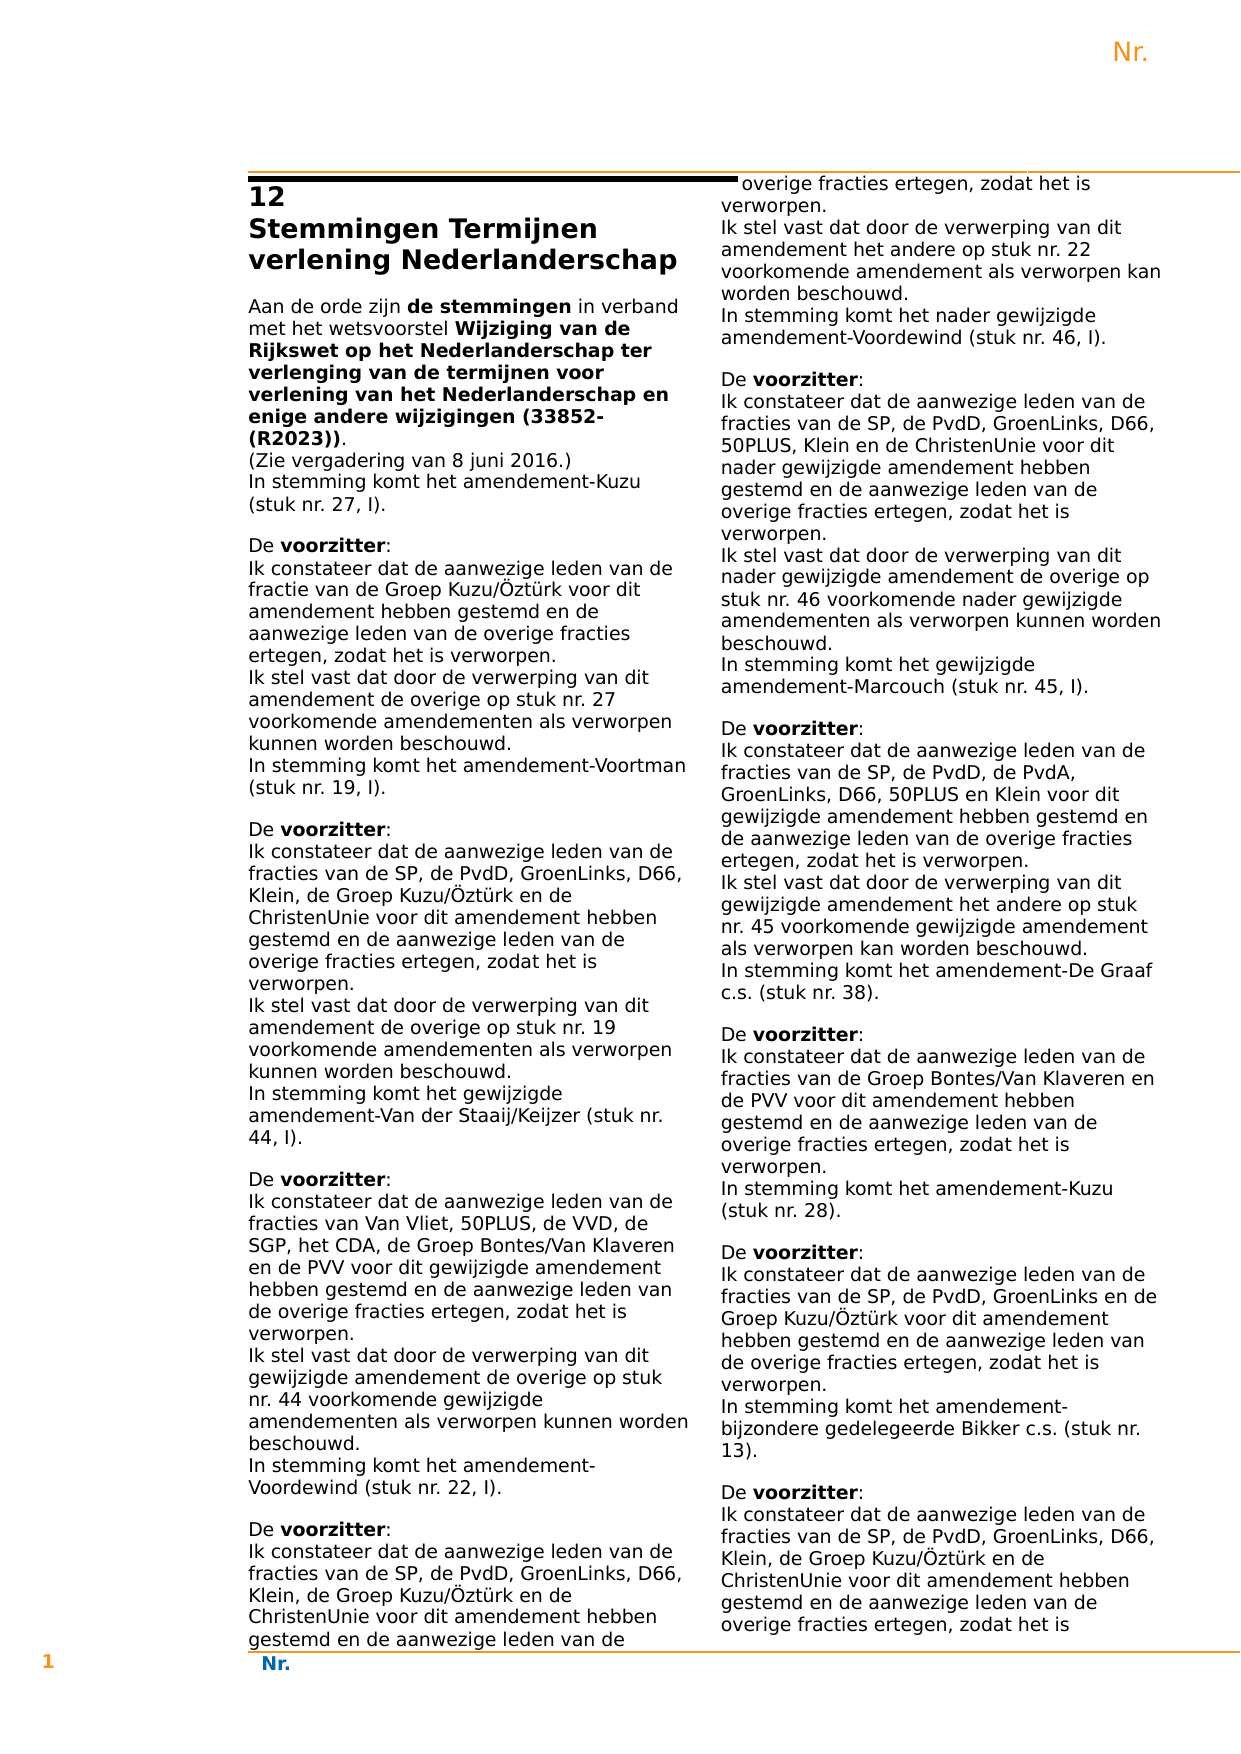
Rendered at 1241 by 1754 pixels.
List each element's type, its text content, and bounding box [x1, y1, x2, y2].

text Ik stel vast dat door de verwerping van dit gewijzigde amendement het andere op stuk nr. 45 voorkomende gewijzigde amendement als verworpen kan worden beschouwd. [721, 872, 1163, 960]
text Aan de orde zijn de stemmingen in verband met het wetsvoorstel Wijziging van de Rijkswet op het Nederlanderschap ter verlenging van de termijnen voor verlening van het Nederlanderschap en enige andere wijzigingen (33852-(R2023)). [248, 296, 691, 449]
text Ik stel vast dat door de verwerping van dit amendement de overige op stuk nr. 27 voorkomende amendementen als verworpen kunnen worden beschouwd. [248, 667, 691, 755]
text De voorzitter: [248, 1518, 691, 1541]
text Ik constateer dat de aanwezige leden van de fracties van de SP, de PvdD, GroenLinks, D66, Klein, de Groep Kuzu/Öztürk en de ChristenUnie voor dit amendement hebben gestemd en de aanwezige leden van de overige fracties ertegen, zodat het is [721, 1504, 1163, 1636]
text Ik constateer dat de aanwezige leden van de fracties van de SP, de PvdD, GroenLinks en de Groep Kuzu/Öztürk voor dit amendement hebben gestemd en de aanwezige leden van de overige fracties ertegen, zodat het is verworpen. [721, 1264, 1163, 1396]
title 12 Stemmingen Termijnen verlening Nederlanderschap [248, 182, 691, 276]
text De voorzitter: [721, 1024, 1163, 1046]
text In stemming komt het amendement-Kuzu (stuk nr. 27, I). [248, 471, 691, 515]
text In stemming komt het gewijzigde amendement-Van der Staaij/Keijzer (stuk nr. 44, I). [248, 1083, 691, 1149]
text overige fracties ertegen, zodat het is verworpen. [721, 173, 1163, 217]
text Ik constateer dat de aanwezige leden van de fractie van de Groep Kuzu/Öztürk voor dit amendement hebben gestemd en de aanwezige leden van de overige fracties ertegen, zodat het is verworpen. [248, 557, 691, 667]
text Ik stel vast dat door de verwerping van dit gewijzigde amendement de overige op stuk nr. 44 voorkomende gewijzigde amendementen als verworpen kunnen worden beschouwd. [248, 1345, 691, 1454]
text Ik constateer dat de aanwezige leden van de fracties van de SP, de PvdD, de PvdA, GroenLinks, D66, 50PLUS en Klein voor dit gewijzigde amendement hebben gestemd en de aanwezige leden van de overige fracties ertegen, zodat het is verworpen. [721, 740, 1163, 872]
text De voorzitter: [721, 1242, 1163, 1264]
text De voorzitter: [721, 1482, 1163, 1504]
text In stemming komt het amendement-De Graaf c.s. (stuk nr. 38). [721, 960, 1163, 1004]
text Ik constateer dat de aanwezige leden van de fracties van de Groep Bontes/Van Klaveren en de PVV voor dit amendement hebben gestemd en de aanwezige leden van de overige fracties ertegen, zodat het is verworpen. [721, 1046, 1163, 1178]
text In stemming komt het amendement-Voordewind (stuk nr. 22, I). [248, 1454, 691, 1498]
text De voorzitter: [721, 718, 1163, 740]
text Ik stel vast dat door de verwerping van dit nader gewijzigde amendement de overige op stuk nr. 46 voorkomende nader gewijzigde amendementen als verworpen kunnen worden beschouwd. [721, 544, 1163, 654]
text In stemming komt het nader gewijzigde amendement-Voordewind (stuk nr. 46, I). [721, 305, 1163, 349]
text Ik constateer dat de aanwezige leden van de fracties van de SP, de PvdD, GroenLinks, D66, Klein, de Groep Kuzu/Öztürk en de ChristenUnie voor dit amendement hebben gestemd en de aanwezige leden van de [248, 1541, 691, 1650]
text De voorzitter: [248, 819, 691, 841]
text Ik constateer dat de aanwezige leden van de fracties van Van Vliet, 50PLUS, de VVD, de SGP, het CDA, de Groep Bontes/Van Klaveren en de PVV voor dit gewijzigde amendement hebben gestemd en de aanwezige leden van de overige fracties ertegen, zodat het is verworpen. [248, 1191, 691, 1345]
text Ik stel vast dat door de verwerping van dit amendement de overige op stuk nr. 19 voorkomende amendementen als verworpen kunnen worden beschouwd. [248, 995, 691, 1083]
text (Zie vergadering van 8 juni 2016.) [248, 449, 691, 471]
text De voorzitter: [248, 535, 691, 557]
text In stemming komt het gewijzigde amendement-Marcouch (stuk nr. 45, I). [721, 654, 1163, 698]
text De voorzitter: [721, 369, 1163, 391]
text De voorzitter: [248, 1169, 691, 1191]
text Ik constateer dat de aanwezige leden van de fracties van de SP, de PvdD, GroenLinks, D66, Klein, de Groep Kuzu/Öztürk en de ChristenUnie voor dit amendement hebben gestemd en de aanwezige leden van de overige fracties ertegen, zodat het is verworpen. [248, 841, 691, 995]
text In stemming komt het amendement-Voortman (stuk nr. 19, I). [248, 755, 691, 799]
text In stemming komt het amendement-Kuzu (stuk nr. 28). [721, 1178, 1163, 1222]
text Ik constateer dat de aanwezige leden van de fracties van de SP, de PvdD, GroenLinks, D66, 50PLUS, Klein en de ChristenUnie voor dit nader gewijzigde amendement hebben gestemd en de aanwezige leden van de overige fracties ertegen, zodat het is verworpen. [721, 391, 1163, 544]
text In stemming komt het amendement-bijzondere gedelegeerde Bikker c.s. (stuk nr. 13). [721, 1396, 1163, 1462]
text Ik stel vast dat door de verwerping van dit amendement het andere op stuk nr. 22 voorkomende amendement als verworpen kan worden beschouwd. [721, 217, 1163, 305]
